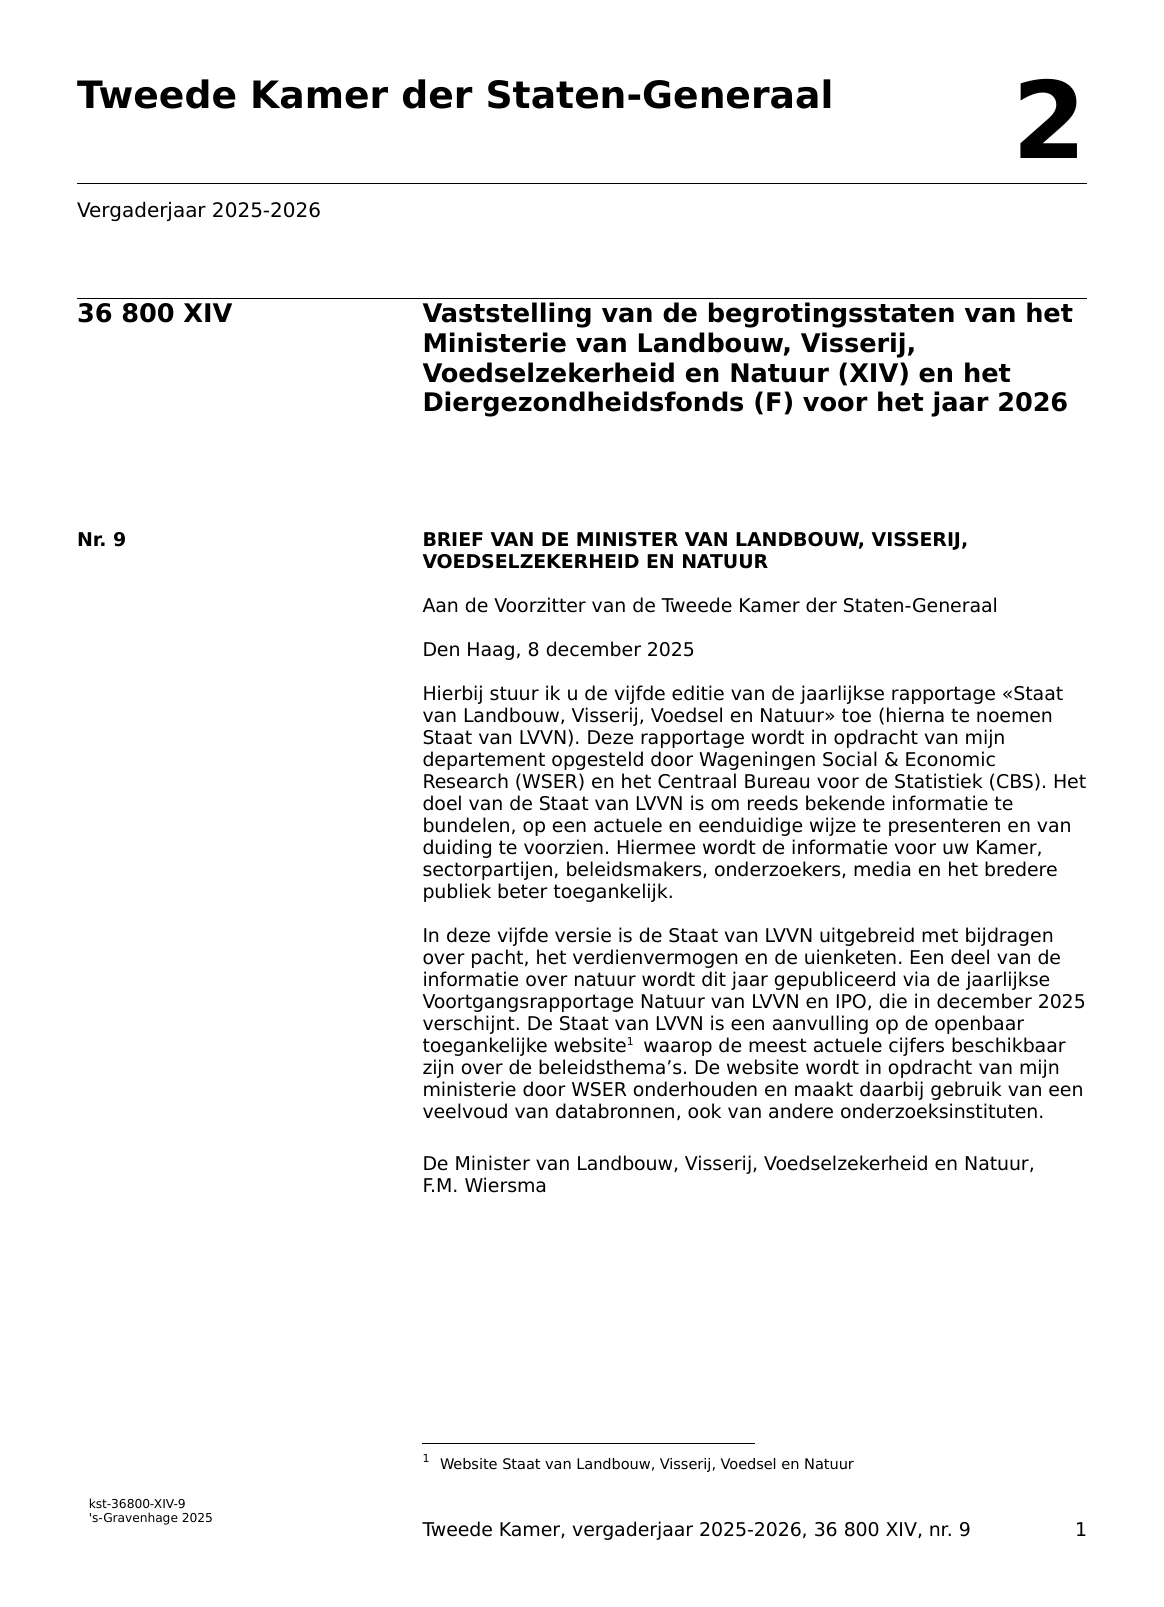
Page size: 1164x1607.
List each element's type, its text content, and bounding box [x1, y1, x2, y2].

text 's-Gravenhage 2025 [88, 1511, 323, 1525]
table_header Tweede Kamer der Staten-Generaal [77, 59, 886, 183]
table_header 2 [886, 59, 1087, 183]
text Aan de Voorzitter van de Tweede Kamer der Staten-Generaal [422, 595, 1087, 617]
text In deze vijfde versie is de Staat van LVVN uitgebreid met bijdragen over pacht, het verdienvermogen en de uienketen. Een deel van de informatie over natuur wordt dit jaar gepubliceerd via de jaarlijkse Voortgangsrapportage Natuur van LVVN en IPO, die in december 2025 verschijnt. De Staat van LVVN is een aanvulling op de openbaar toegankelijke website waarop de meest actuele cijfers beschikbaar zijn over de beleidsthema’s. De website wordt in opdracht van mijn ministerie door WSER onderhouden en maakt daarbij gebruik van een veelvoud van databronnen, ook van andere onderzoeksinstituten. [422, 925, 1087, 1123]
subtitle 36 800 XIV Vaststelling van de begrotingsstaten van het Ministerie van Landbouw, Visserij, Voedselzekerheid en Natuur (XIV) en het Diergezondheidsfonds (F) voor het jaar 2026 [77, 299, 1087, 418]
text De Minister van Landbouw, Visserij, Voedselzekerheid en Natuur, F.M. Wiersma [422, 1153, 1087, 1197]
text kst-36800-XIV-9 [88, 1497, 323, 1511]
text Hierbij stuur ik u de vijfde editie van de jaarlijkse rapportage «Staat van Landbouw, Visserij, Voedsel en Natuur» toe (hierna te noemen Staat van LVVN). Deze rapportage wordt in opdracht van mijn departement opgesteld door Wageningen Social & Economic Research (WSER) en het Centraal Bureau voor de Statistiek (CBS). Het doel van de Staat van LVVN is om reeds bekende informatie te bundelen, op een actuele en eenduidige wijze te presenteren en van duiding te voorzien. Hiermee wordt de informatie voor uw Kamer, sectorpartijen, beleidsmakers, onderzoekers, media en het bredere publiek beter toegankelijk. [422, 683, 1087, 903]
table_cell Vergaderjaar 2025-2026 [77, 184, 1087, 298]
subtitle Nr. 9 BRIEF VAN DE MINISTER VAN LANDBOUW, VISSERIJ, VOEDSELZEKERHEID EN NATUUR [77, 529, 1087, 573]
text Website Staat van Landbouw, Visserij, Voedsel en Natuur [422, 1452, 1087, 1474]
text Den Haag, 8 december 2025 [422, 639, 1087, 661]
